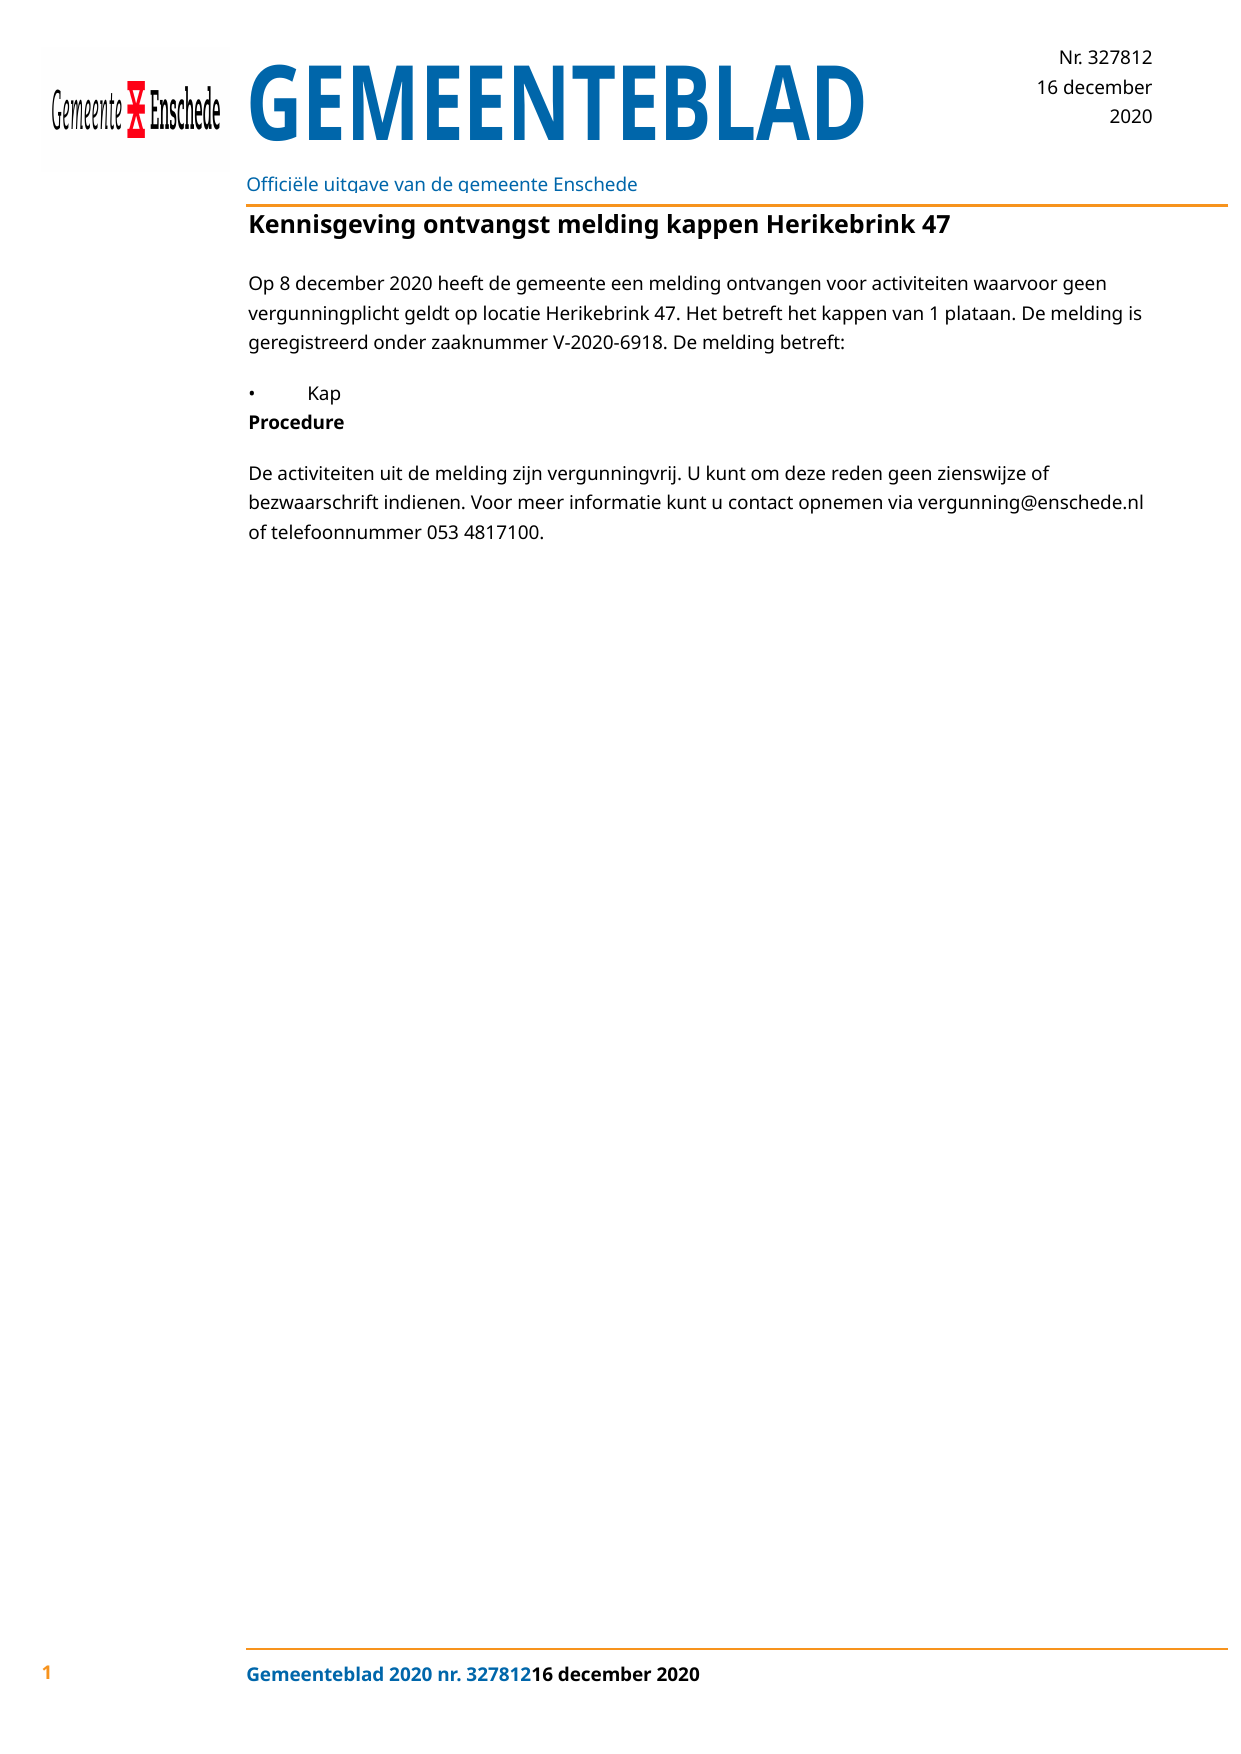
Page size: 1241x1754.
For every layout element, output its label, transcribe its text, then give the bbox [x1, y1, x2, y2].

list Kap [248, 380, 1152, 406]
text Procedure [248, 409, 1152, 435]
text Op 8 december 2020 heeft de gemeente een melding ontvangen voor activiteiten waarvoor geen vergunningplicht geldt op locatie Herikebrink 47. Het betreft het kappen van 1 plataan. De melding is geregistreerd onder zaaknummer V-2020-6918. De melding betreft: [248, 270, 1152, 355]
picture [41, 47, 231, 172]
text De activiteiten uit de melding zijn vergunningvrij. U kunt om deze reden geen zienswijze of bezwaarschrift indienen. Voor meer informatie kunt u contact opnemen via vergunning@enschede.nl of telefoonnummer 053 4817100. [248, 460, 1152, 545]
text Kennisgeving ontvangst melding kappen Herikebrink 47 [248, 207, 1152, 241]
